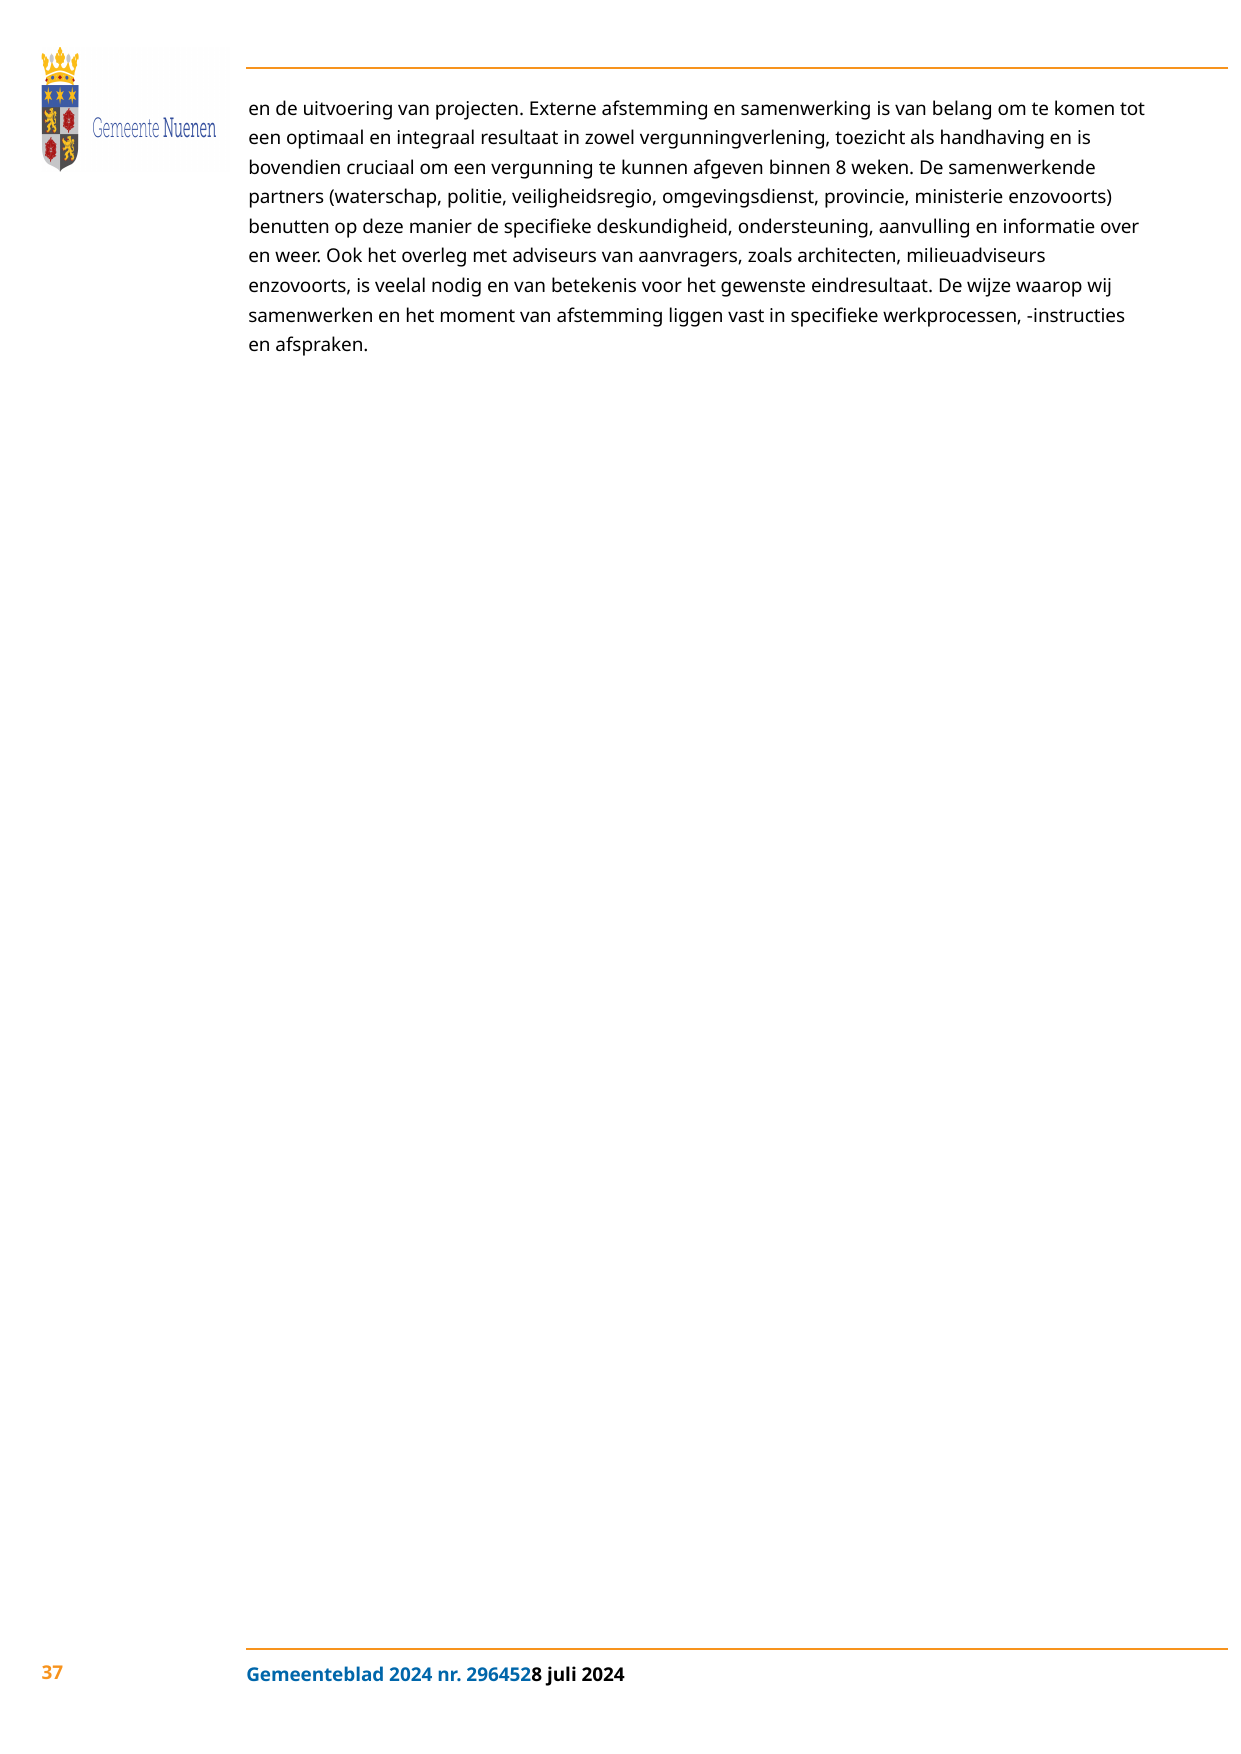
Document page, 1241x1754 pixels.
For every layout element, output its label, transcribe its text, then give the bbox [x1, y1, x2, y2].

text en de uitvoering van projecten. Externe afstemming en samenwerking is van belang om te komen tot een optimaal en integraal resultaat in zowel vergunningverlening, toezicht als handhaving en is bovendien cruciaal om een vergunning te kunnen afgeven binnen 8 weken. De samenwerkende partners (waterschap, politie, veiligheidsregio, omgevingsdienst, provincie, ministerie enzovoorts) benutten op deze manier de specifieke deskundigheid, ondersteuning, aanvulling en informatie over en weer. Ook het overleg met adviseurs van aanvragers, zoals architecten, milieuadviseurs enzovoorts, is veelal nodig en van betekenis voor het gewenste eindresultaat. De wijze waarop wij samenwerken en het moment van afstemming liggen vast in specifieke werkprocessen, -instructies en afspraken. [248, 95, 1152, 357]
picture [41, 47, 231, 172]
